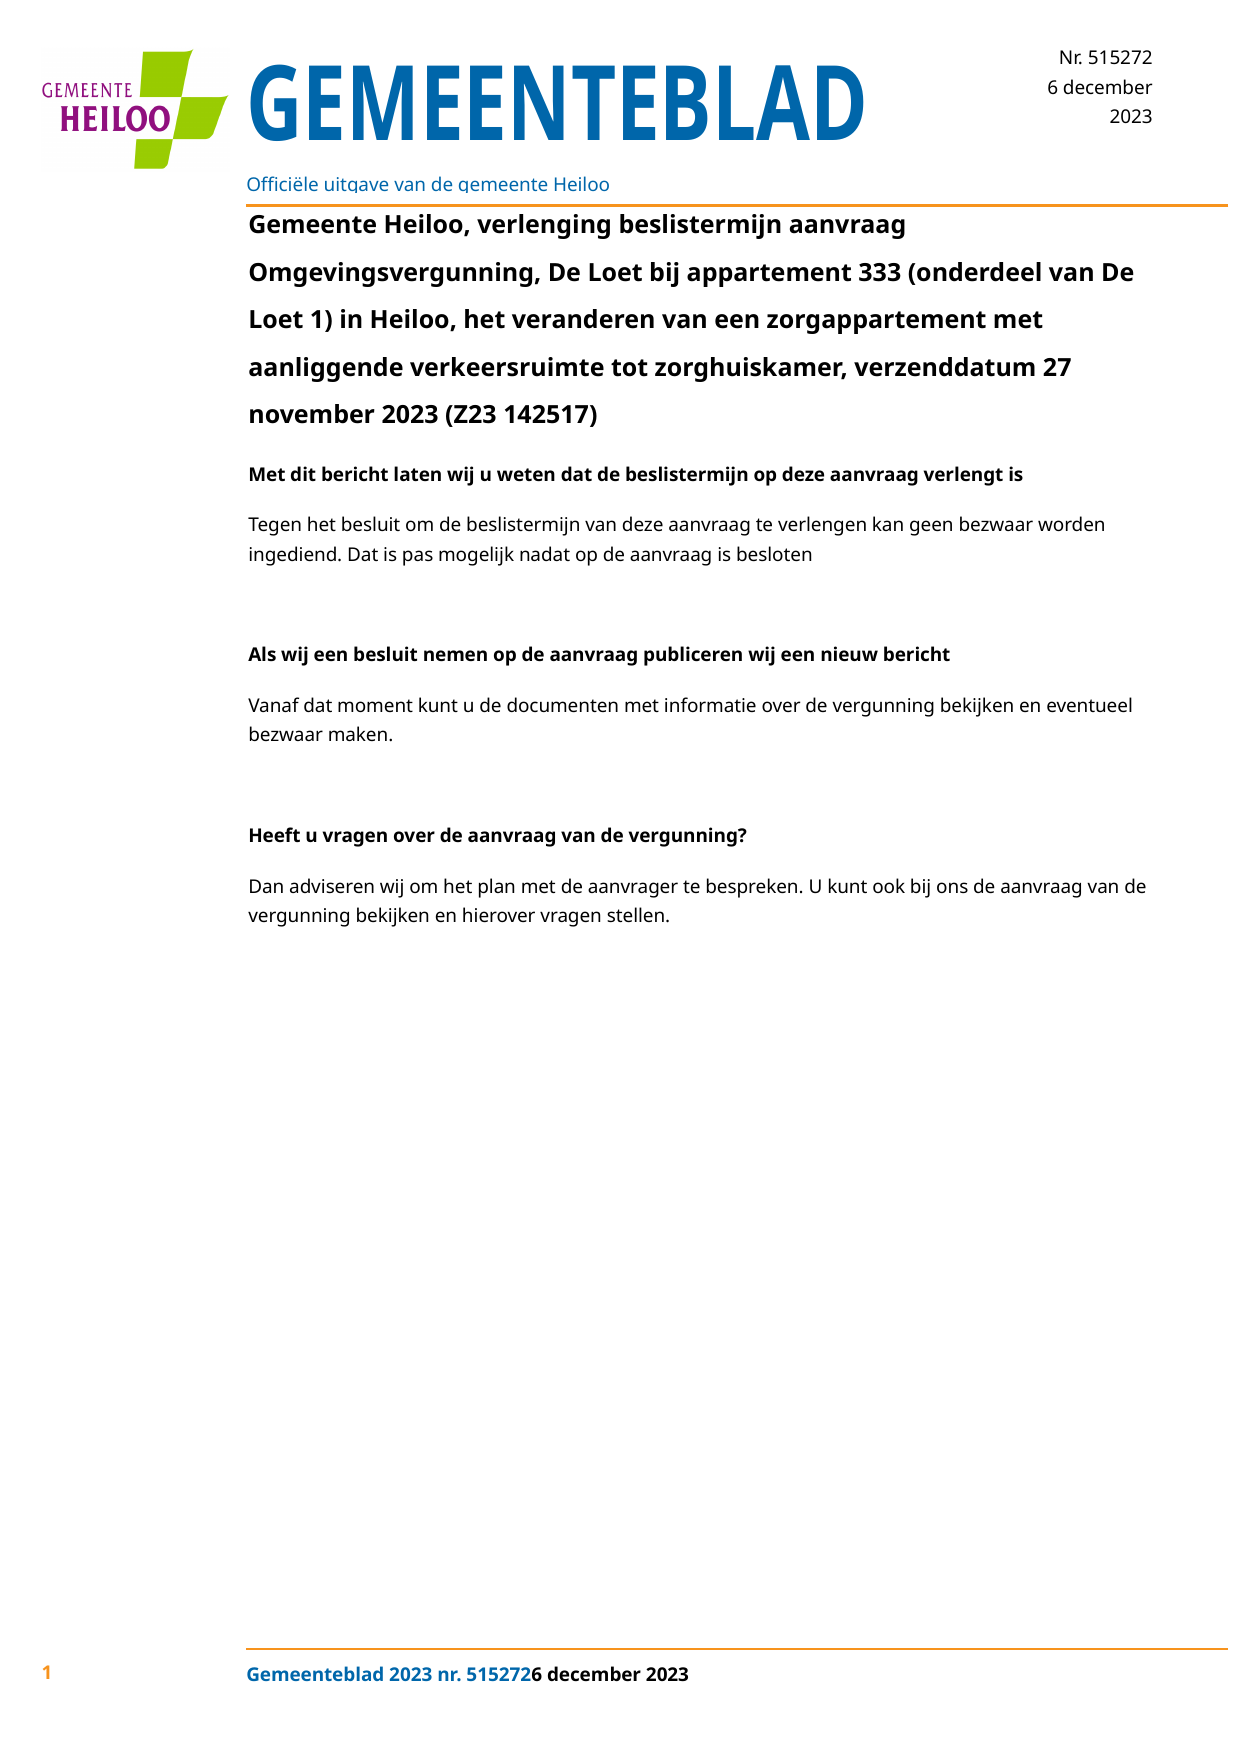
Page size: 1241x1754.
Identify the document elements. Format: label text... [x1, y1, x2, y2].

text Dan adviseren wij om het plan met de aanvrager te bespreken. U kunt ook bij ons de aanvraag van de vergunning bekijken en hierover vragen stellen. [248, 873, 1152, 928]
text Vanaf dat moment kunt u de documenten met informatie over de vergunning bekijken en eventueel bezwaar maken. [248, 692, 1152, 747]
text Tegen het besluit om de beslistermijn van deze aanvraag te verlengen kan geen bezwaar worden ingediend. Dat is pas mogelijk nadat op de aanvraag is besloten [248, 511, 1152, 566]
text Heeft u vragen over de aanvraag van de vergunning? [248, 822, 1152, 848]
text Met dit bericht laten wij u weten dat de beslistermijn op deze aanvraag verlengt is [248, 461, 1152, 486]
text Als wij een besluit nemen op de aanvraag publiceren wij een nieuw bericht [248, 642, 1152, 667]
text Gemeente Heiloo, verlenging beslistermijn aanvraag Omgevingsvergunning, De Loet bij appartement 333 (onderdeel van De Loet 1) in Heiloo, het veranderen van een zorgappartement met aanliggende verkeersruimte tot zorghuiskamer, verzenddatum 27 november 2023 (Z23 142517) [248, 207, 1152, 431]
picture [41, 47, 231, 172]
